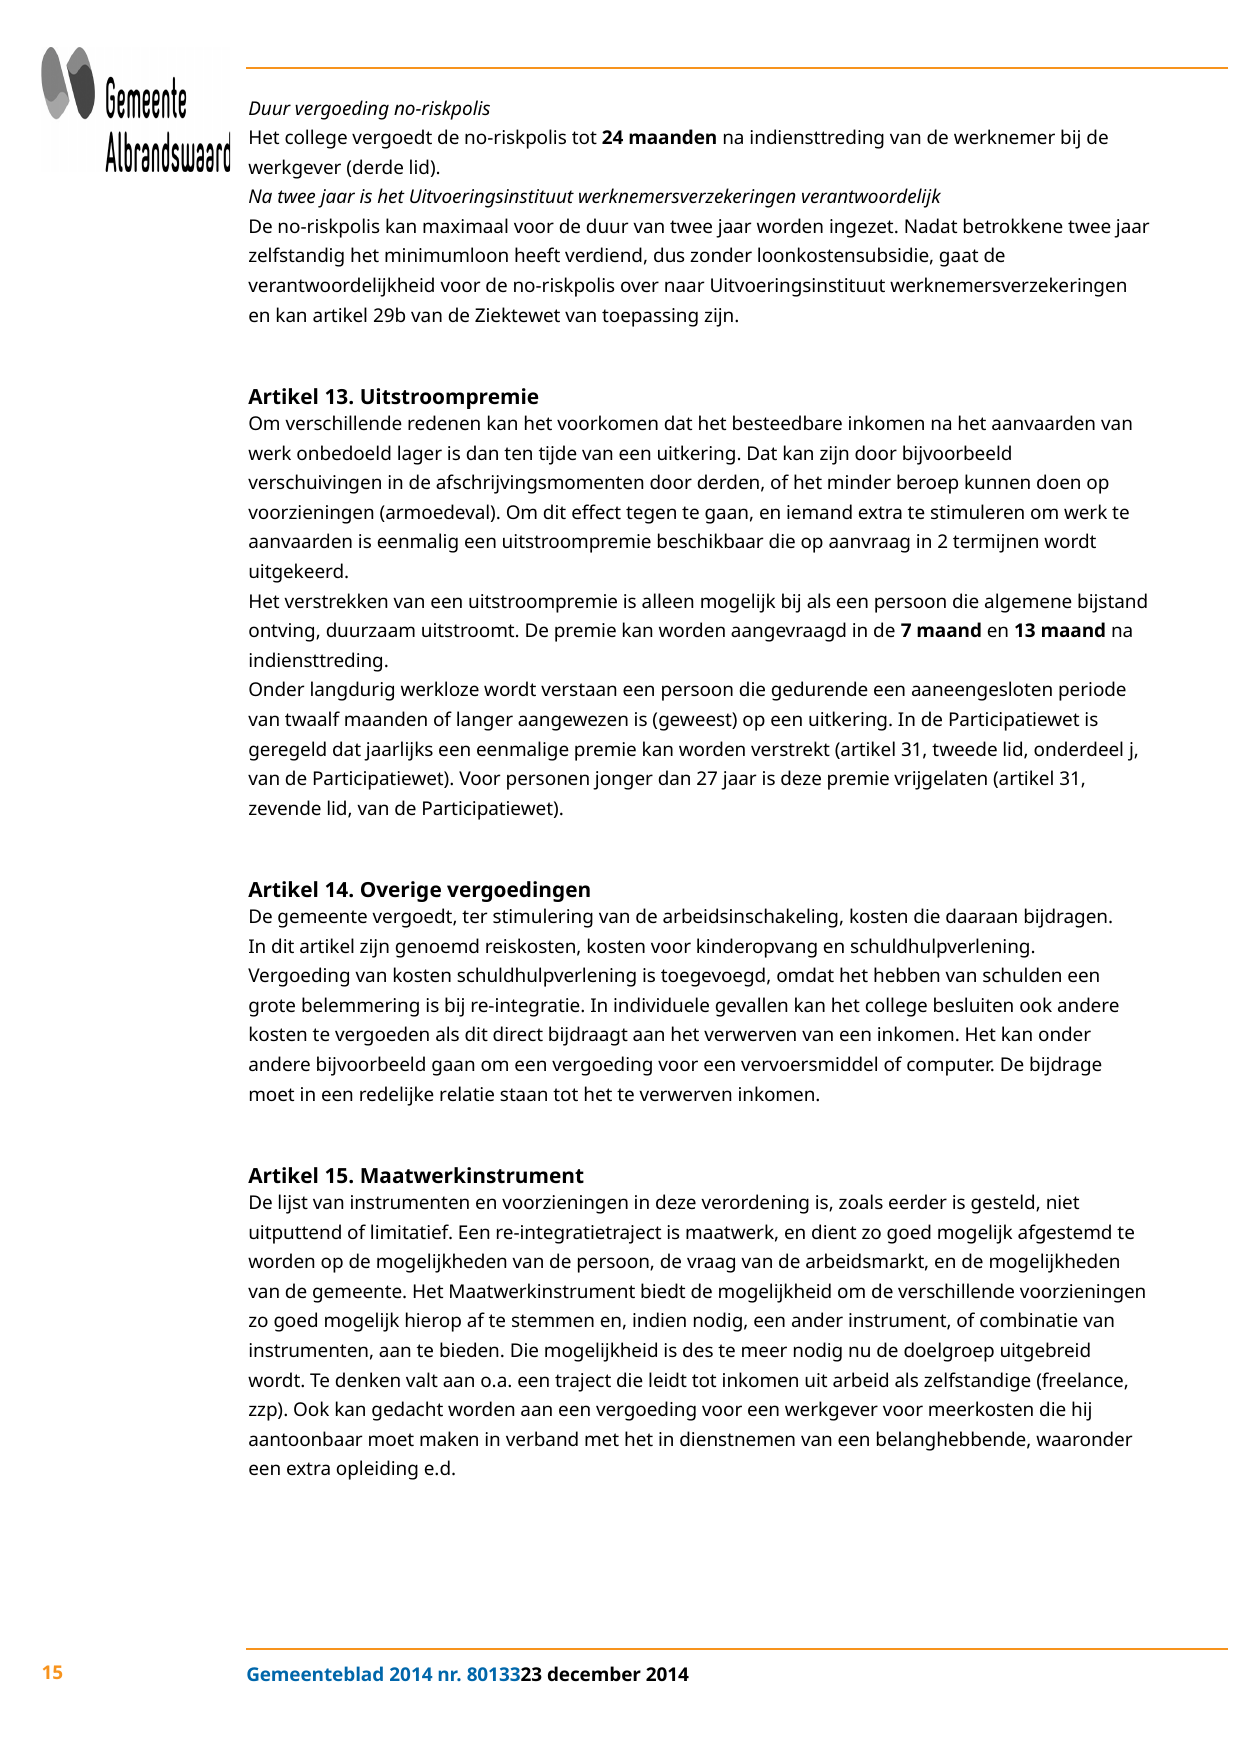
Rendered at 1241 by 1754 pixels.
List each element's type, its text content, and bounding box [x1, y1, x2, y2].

text Duur vergoeding no-riskpolis [248, 95, 1152, 121]
text De lijst van instrumenten en voorzieningen in deze verordening is, zoals eerder is gesteld, niet uitputtend of limitatief. Een re-integratietraject is maatwerk, en dient zo goed mogelijk afgestemd te worden op de mogelijkheden van de persoon, de vraag van de arbeidsmarkt, en de mogelijkheden van de gemeente. Het Maatwerkinstrument biedt de mogelijkheid om de verschillende voorzieningen zo goed mogelijk hierop af te stemmen en, indien nodig, een ander instrument, of combinatie van instrumenten, aan te bieden. Die mogelijkheid is des te meer nodig nu de doelgroep uitgebreid wordt. Te denken valt aan o.a. een traject die leidt tot inkomen uit arbeid als zelfstandige (freelance, zzp). Ook kan gedacht worden aan een vergoeding voor een werkgever voor meerkosten die hij aantoonbaar moet maken in verband met het in dienstnemen van een belanghebbende, waaronder een extra opleiding e.d. [248, 1189, 1152, 1481]
text De gemeente vergoedt, ter stimulering van de arbeidsinschakeling, kosten die daaraan bijdragen. [248, 903, 1152, 929]
text Na twee jaar is het Uitvoeringsinstituut werknemersverzekeringen verantwoordelijk [248, 183, 1152, 209]
picture [41, 47, 231, 172]
text grote belemmering is bij re-integratie. In individuele gevallen kan het college besluiten ook andere [248, 992, 1152, 1018]
text kosten te vergoeden als dit direct bijdraagt aan het verwerven van een inkomen. Het kan onder [248, 1022, 1152, 1047]
text Het college vergoedt de no-riskpolis tot 24 maanden na indiensttreding van de werknemer bij de werkgever (derde lid). [248, 124, 1152, 180]
text andere bijvoorbeeld gaan om een vergoeding voor een vervoersmiddel of computer. De bijdrage [248, 1051, 1152, 1077]
text Artikel 14. Overige vergoedingen [248, 875, 1152, 903]
text moet in een redelijke relatie staan tot het te verwerven inkomen. [248, 1081, 1152, 1107]
text Artikel 13. Uitstroompremie [248, 382, 1152, 410]
text Het verstrekken van een uitstroompremie is alleen mogelijk bij als een persoon die algemene bijstand ontving, duurzaam uitstroomt. De premie kan worden aangevraagd in de 7 maand en 13 maand na indiensttreding. [248, 588, 1152, 673]
text In dit artikel zijn genoemd reiskosten, kosten voor kinderopvang en schuldhulpverlening. [248, 933, 1152, 959]
text Onder langdurig werkloze wordt verstaan een persoon die gedurende een aaneengesloten periode van twaalf maanden of langer aangewezen is (geweest) op een uitkering. In de Participatiewet is geregeld dat jaarlijks een eenmalige premie kan worden verstrekt (artikel 31, tweede lid, onderdeel j, van de Participatiewet). Voor personen jonger dan 27 jaar is deze premie vrijgelaten (artikel 31, zevende lid, van de Participatiewet). [248, 677, 1152, 821]
text De no-riskpolis kan maximaal voor de duur van twee jaar worden ingezet. Nadat betrokkene twee jaar zelfstandig het minimumloon heeft verdiend, dus zonder loonkostensubsidie, gaat de verantwoordelijkheid voor de no-riskpolis over naar Uitvoeringsinstituut werknemersverzekeringen en kan artikel 29b van de Ziektewet van toepassing zijn. [248, 213, 1152, 328]
text Om verschillende redenen kan het voorkomen dat het besteedbare inkomen na het aanvaarden van werk onbedoeld lager is dan ten tijde van een uitkering. Dat kan zijn door bijvoorbeeld verschuivingen in de afschrijvingsmomenten door derden, of het minder beroep kunnen doen op voorzieningen (armoedeval). Om dit effect tegen te gaan, en iemand extra te stimuleren om werk te aanvaarden is eenmalig een uitstroompremie beschikbaar die op aanvraag in 2 termijnen wordt uitgekeerd. [248, 410, 1152, 584]
text Artikel 15. Maatwerkinstrument [248, 1161, 1152, 1189]
text Vergoeding van kosten schuldhulpverlening is toegevoegd, omdat het hebben van schulden een [248, 962, 1152, 988]
